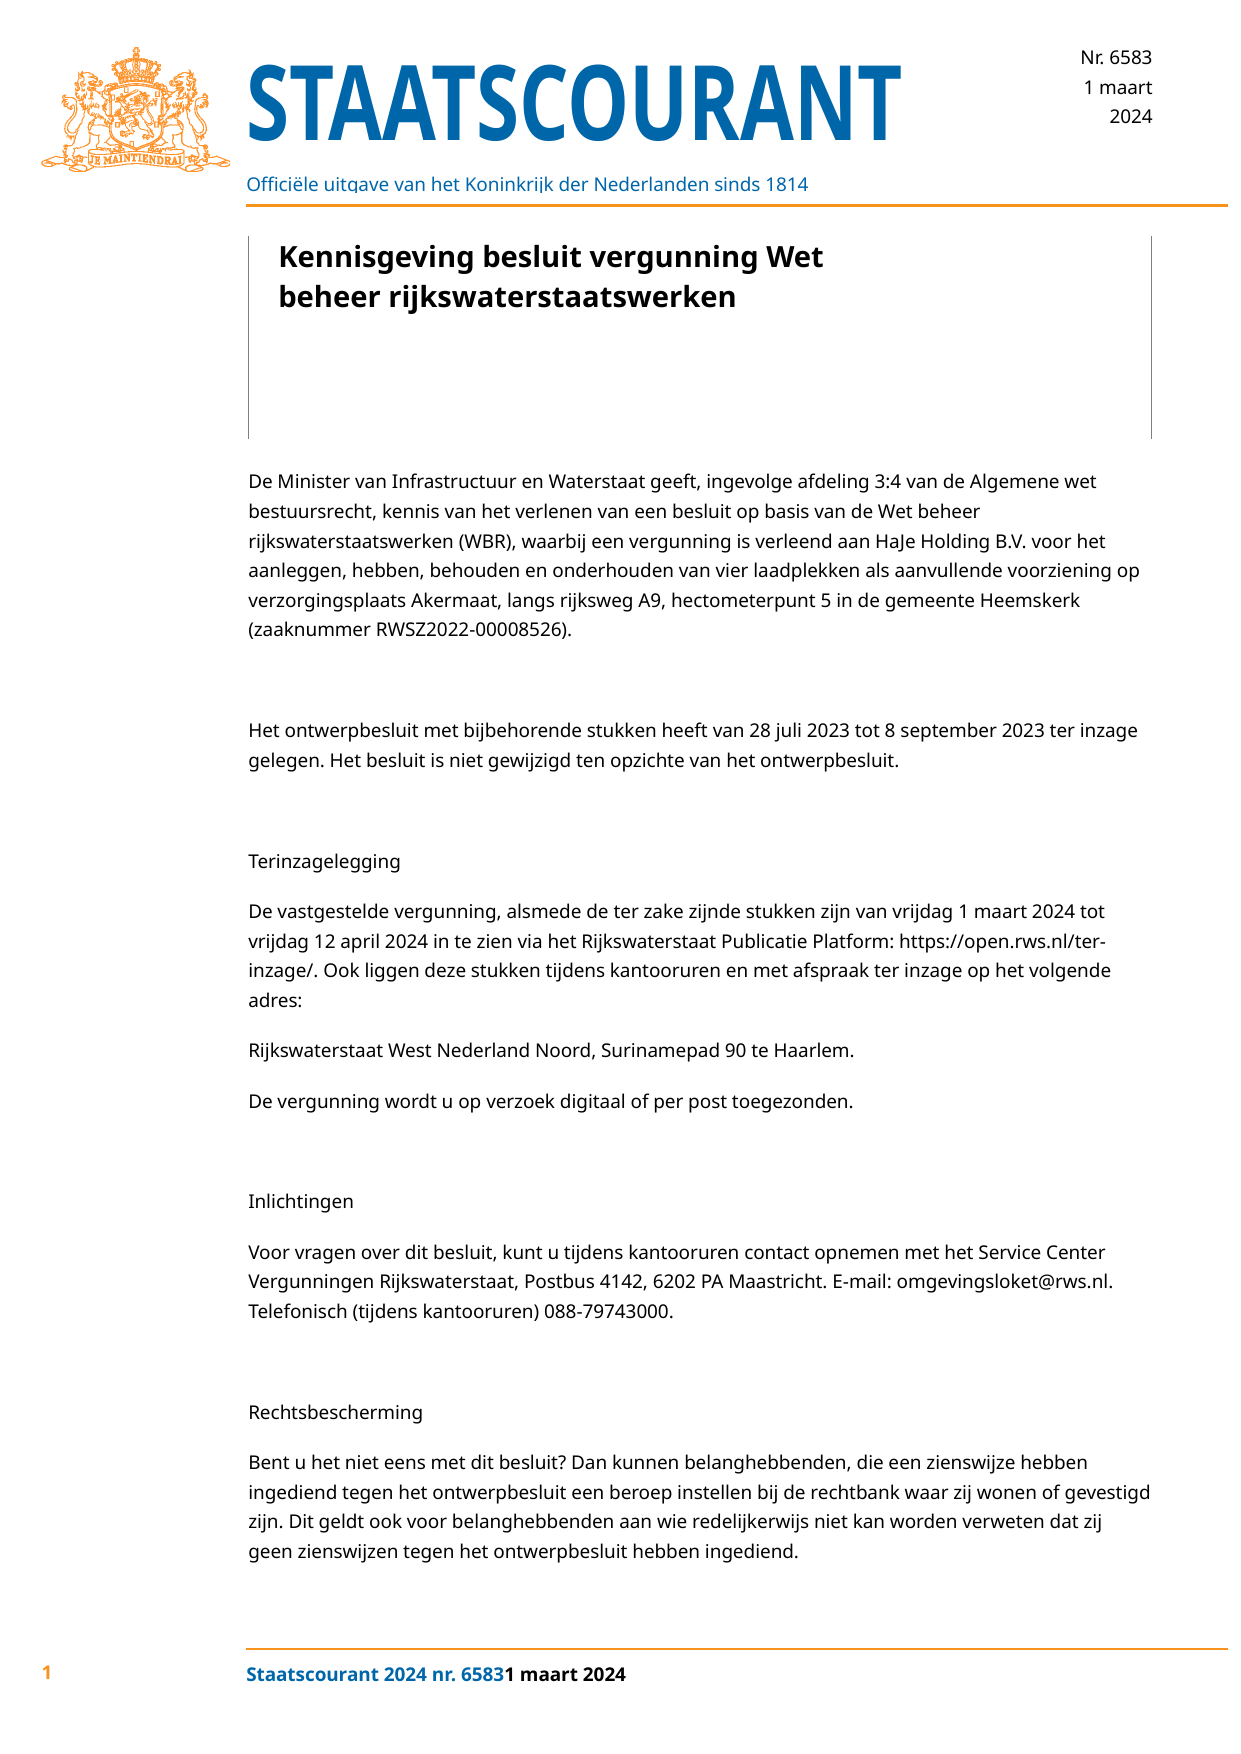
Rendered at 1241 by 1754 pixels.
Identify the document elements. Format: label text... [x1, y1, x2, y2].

table_header [1090, 236, 1151, 413]
text Terinzagelegging [248, 848, 1152, 873]
text Het ontwerpbesluit met bijbehorende stukken heeft van 28 juli 2023 tot 8 september 2023 ter inzage gelegen. Het besluit is niet gewijzigd ten opzichte van het ontwerpbesluit. [248, 717, 1152, 773]
text De Minister van Infrastructuur en Waterstaat geeft, ingevolge afdeling 3:4 van de Algemene wet bestuursrecht, kennis van het verlenen van een besluit op basis van de Wet beheer rijkswaterstaatswerken (WBR), waarbij een vergunning is verleend aan HaJe Holding B.V. voor het aanleggen, hebben, behouden en onderhouden van vier laadplekken als aanvullende voorziening op verzorgingsplaats Akermaat, langs rijksweg A9, hectometerpunt 5 in de gemeente Heemskerk (zaaknummer RWSZ2022-00008526). [248, 469, 1152, 642]
table_header [850, 414, 1151, 439]
text Rijkswaterstaat West Nederland Noord, Surinamepad 90 te Haarlem. [248, 1037, 1152, 1063]
picture [912, 236, 1090, 414]
table_header Kennisgeving besluit vergunning Wet beheer rijkswaterstaatswerken [249, 236, 850, 439]
text Inlichtingen [248, 1189, 1152, 1214]
text Voor vragen over dit besluit, kunt u tijdens kantooruren contact opnemen met het Service Center Vergunningen Rijkswaterstaat, Postbus 4142, 6202 PA Maastricht. E-mail: omgevingsloket@rws.nl. Telefonisch (tijdens kantooruren) 088-79743000. [248, 1239, 1152, 1324]
text Bent u het niet eens met dit besluit? Dan kunnen belanghebbenden, die een zienswijze hebben ingediend tegen het ontwerpbesluit een beroep instellen bij de rechtbank waar zij wonen of gevestigd zijn. Dit geldt ook voor belanghebbenden aan wie redelijkerwijs niet kan worden verweten dat zij geen zienswijzen tegen het ontwerpbesluit hebben ingediend. [248, 1449, 1152, 1564]
text De vergunning wordt u op verzoek digitaal of per post toegezonden. [248, 1088, 1152, 1113]
table_header [850, 236, 912, 413]
picture [41, 47, 231, 172]
text De vastgestelde vergunning, alsmede de ter zake zijnde stukken zijn van vrijdag 1 maart 2024 tot vrijdag 12 april 2024 in te zien via het Rijkswaterstaat Publicatie Platform: https://open.rws.nl/ter-inzage/. Ook liggen deze stukken tijdens kantooruren en met afspraak ter inzage op het volgende adres: [248, 898, 1152, 1013]
text Rechtsbescherming [248, 1399, 1152, 1425]
